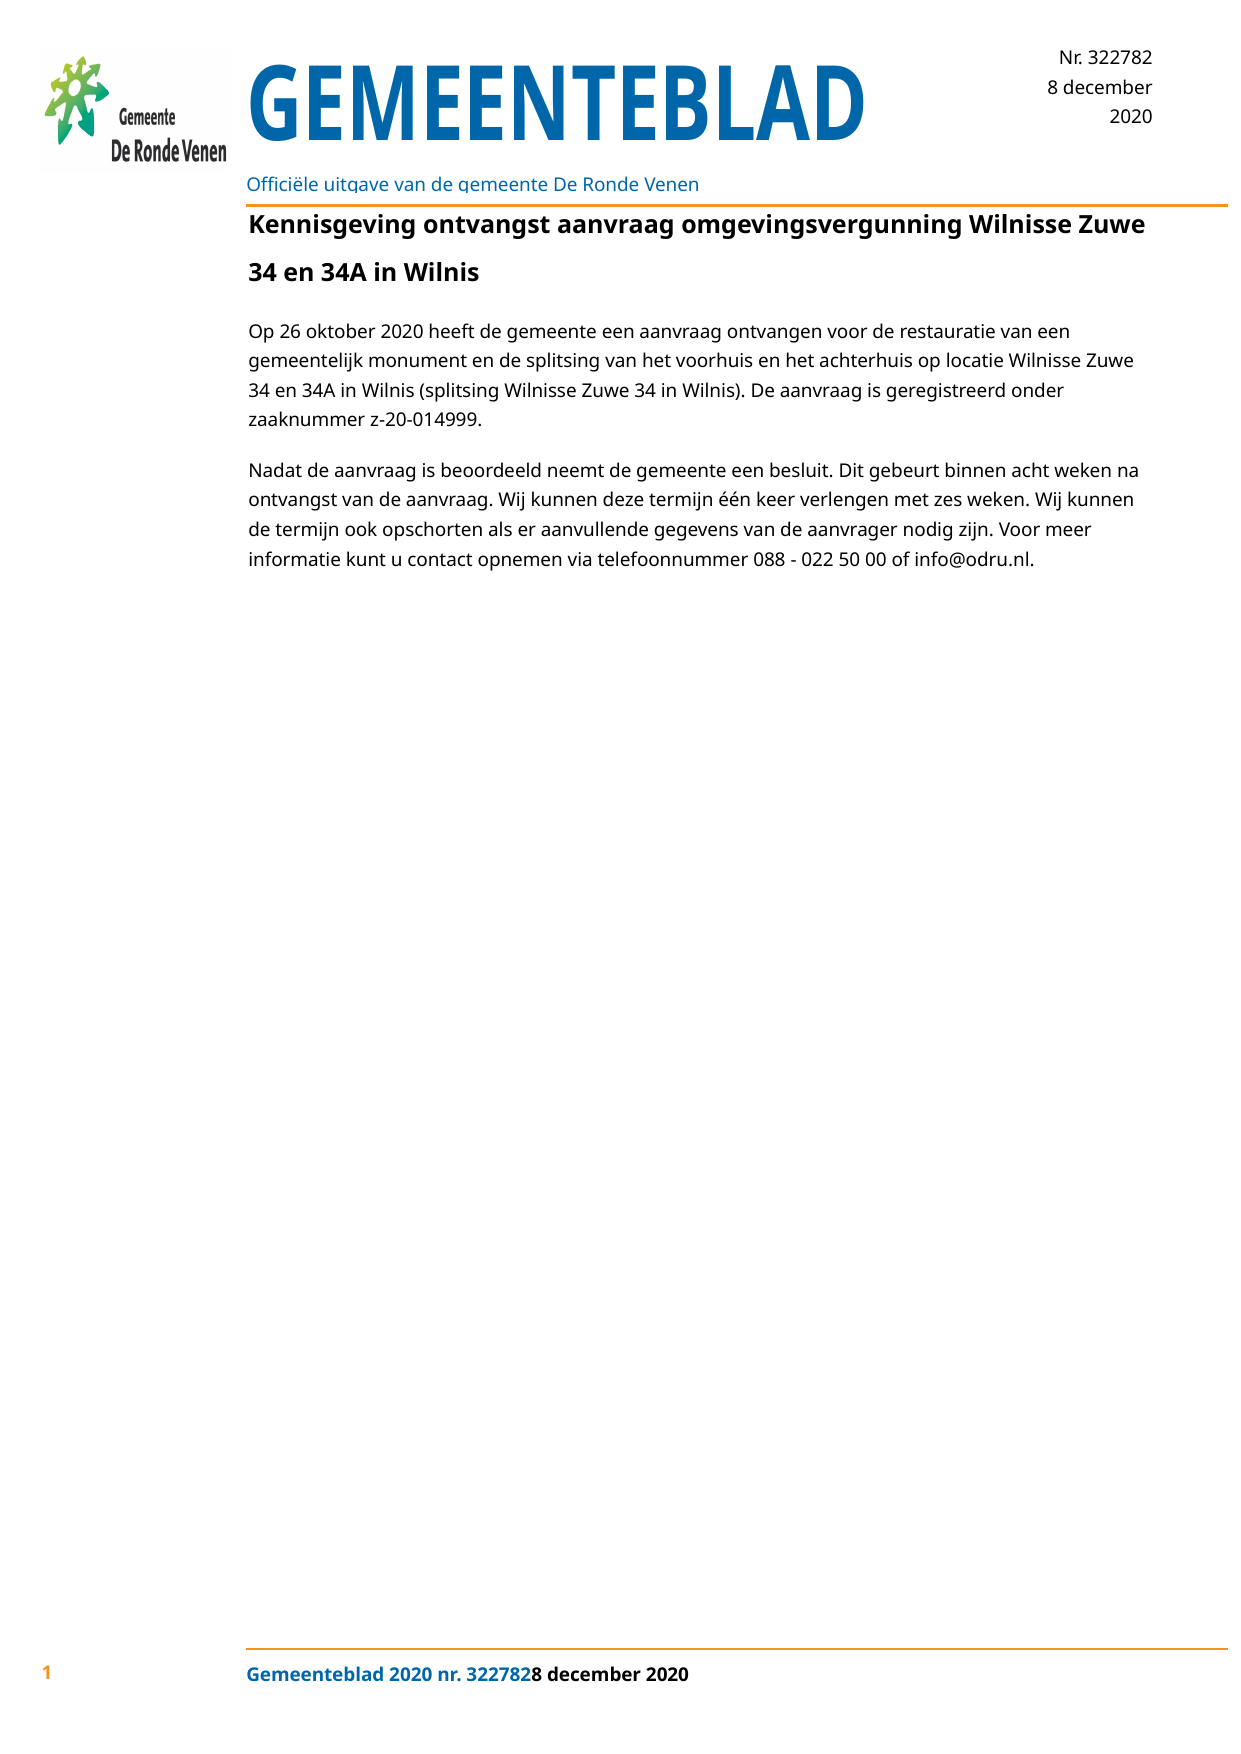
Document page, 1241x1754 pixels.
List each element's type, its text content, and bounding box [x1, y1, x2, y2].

picture [41, 47, 231, 172]
text Kennisgeving ontvangst aanvraag omgevingsvergunning Wilnisse Zuwe 34 en 34A in Wilnis [248, 207, 1152, 288]
text Nadat de aanvraag is beoordeeld neemt de gemeente een besluit. Dit gebeurt binnen acht weken na ontvangst van de aanvraag. Wij kunnen deze termijn één keer verlengen met zes weken. Wij kunnen de termijn ook opschorten als er aanvullende gegevens van de aanvrager nodig zijn. Voor meer informatie kunt u contact opnemen via telefoonnummer 088 - 022 50 00 of info@odru.nl. [248, 457, 1152, 572]
text Op 26 oktober 2020 heeft de gemeente een aanvraag ontvangen voor de restauratie van een gemeentelijk monument en de splitsing van het voorhuis en het achterhuis op locatie Wilnisse Zuwe 34 en 34A in Wilnis (splitsing Wilnisse Zuwe 34 in Wilnis). De aanvraag is geregistreerd onder zaaknummer z-20-014999. [248, 318, 1152, 432]
